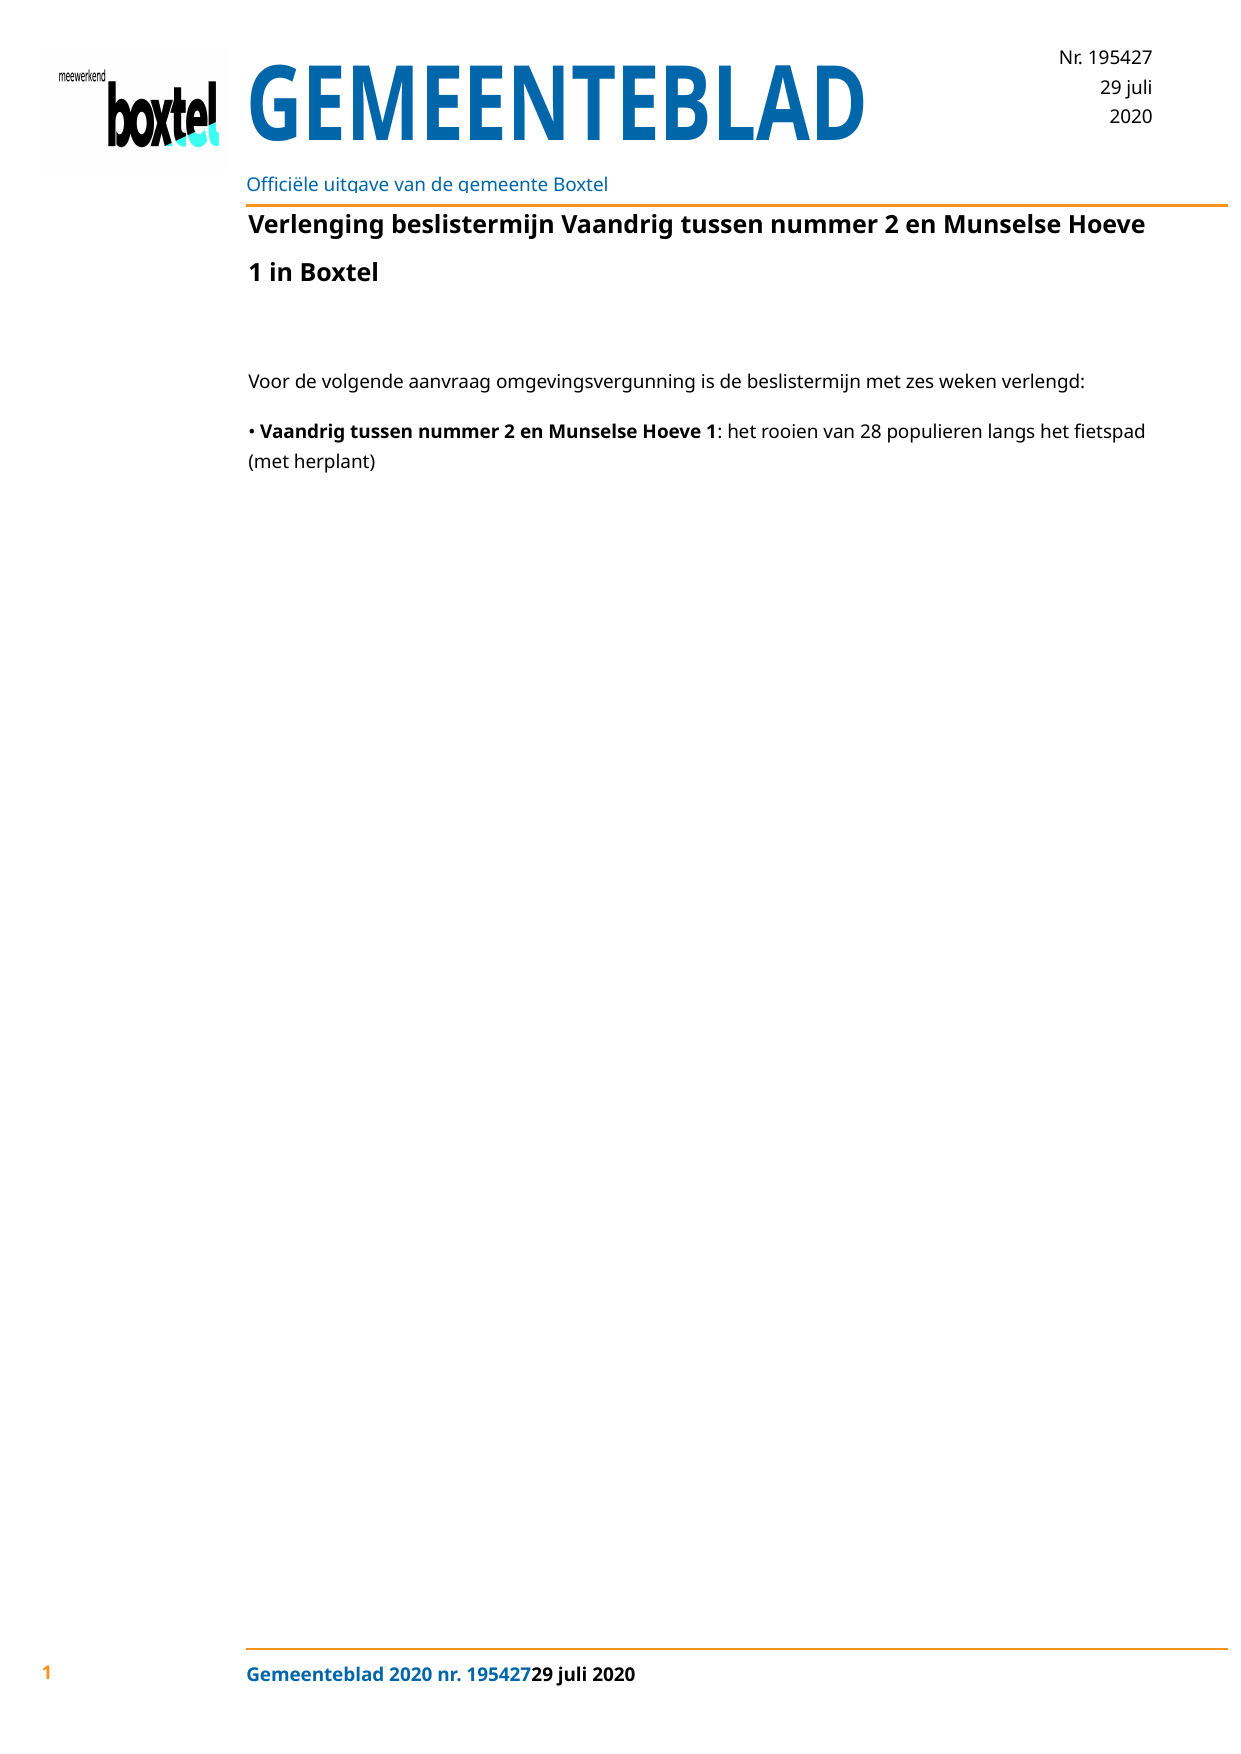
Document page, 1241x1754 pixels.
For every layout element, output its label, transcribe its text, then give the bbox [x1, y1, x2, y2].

text Verlenging beslistermijn Vaandrig tussen nummer 2 en Munselse Hoeve 1 in Boxtel [248, 207, 1152, 288]
text • Vaandrig tussen nummer 2 en Munselse Hoeve 1: het rooien van 28 populieren langs het fietspad (met herplant) [248, 419, 1152, 474]
picture [41, 47, 231, 172]
text Voor de volgende aanvraag omgevingsvergunning is de beslistermijn met zes weken verlengd: [248, 368, 1152, 394]
